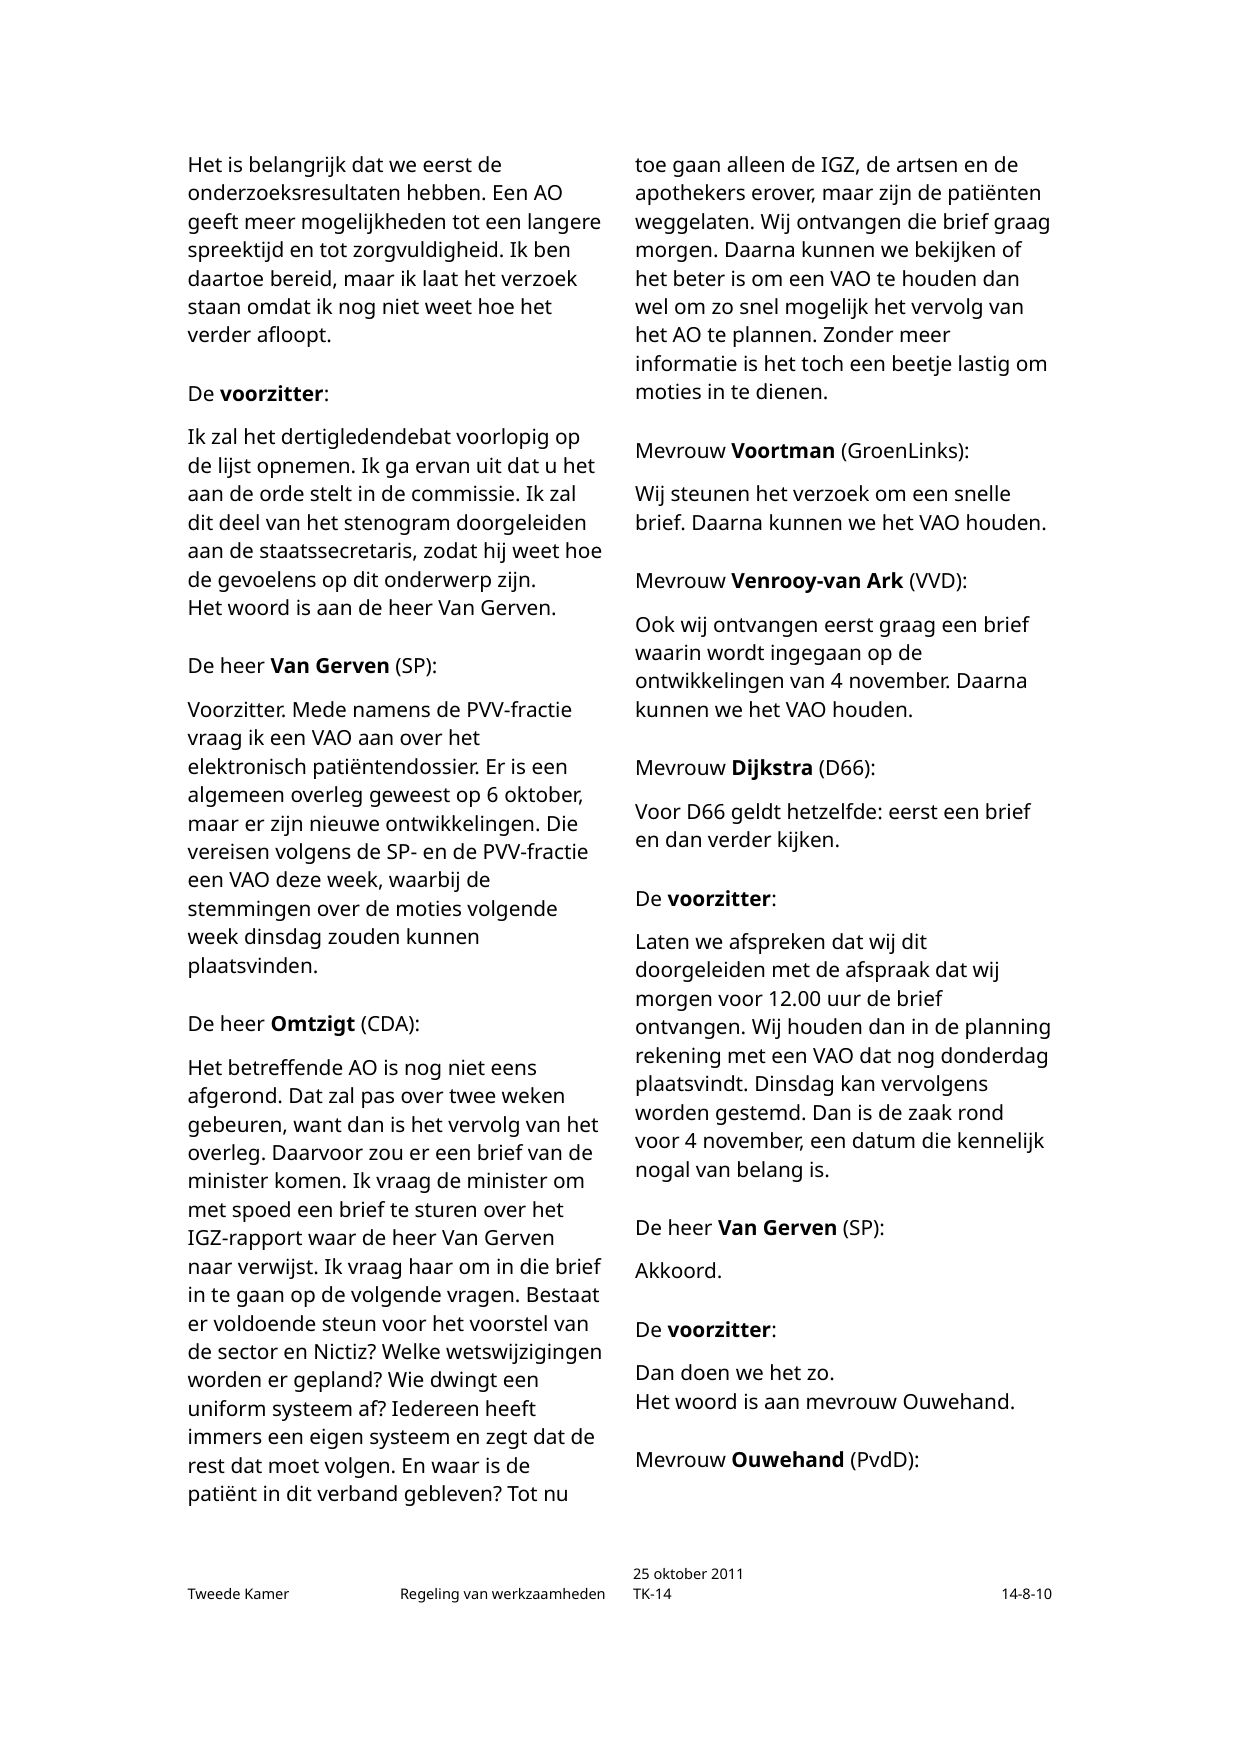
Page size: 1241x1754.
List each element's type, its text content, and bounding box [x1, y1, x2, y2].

text De voorzitter: [187, 379, 605, 407]
text Het woord is aan mevrouw Ouwehand. [635, 1387, 1053, 1415]
text toe gaan alleen de IGZ, de artsen en de apothekers erover, maar zijn de patiënten weggelaten. Wij ontvangen die brief graag morgen. Daarna kunnen we bekijken of het beter is om een VAO te houden dan wel om zo snel mogelijk het vervolg van het AO te plannen. Zonder meer informatie is het toch een beetje lastig om moties in te dienen. [635, 150, 1053, 406]
text Wij steunen het verzoek om een snelle brief. Daarna kunnen we het VAO houden. [635, 479, 1053, 536]
text De voorzitter: [635, 1315, 1053, 1343]
text Het is belangrijk dat we eerst de onderzoeksresultaten hebben. Een AO geeft meer mogelijkheden tot een langere spreektijd en tot zorgvuldigheid. Ik ben daartoe bereid, maar ik laat het verzoek staan omdat ik nog niet weet hoe het verder afloopt. [187, 150, 605, 349]
text Dan doen we het zo. [635, 1358, 1053, 1387]
text Het betreffende AO is nog niet eens afgerond. Dat zal pas over twee weken gebeuren, want dan is het vervolg van het overleg. Daarvoor zou er een brief van de minister komen. Ik vraag de minister om met spoed een brief te sturen over het IGZ-rapport waar de heer Van Gerven naar verwijst. Ik vraag haar om in die brief in te gaan op de volgende vragen. Bestaat er voldoende steun voor het voorstel van de sector en Nictiz? Welke wetswijzigingen worden er gepland? Wie dwingt een uniform systeem af? Iedereen heeft immers een eigen systeem en zegt dat de rest dat moet volgen. En waar is de patiënt in dit verband gebleven? Tot nu [187, 1053, 605, 1508]
text Ik zal het dertigledendebat voorlopig op de lijst opnemen. Ik ga ervan uit dat u het aan de orde stelt in de commissie. Ik zal dit deel van het stenogram doorgeleiden aan de staatssecretaris, zodat hij weet hoe de gevoelens op dit onderwerp zijn. [187, 422, 605, 593]
text Mevrouw Venrooy-van Ark (VVD): [635, 566, 1053, 595]
text Voorzitter. Mede namens de PVV-fractie vraag ik een VAO aan over het elektronisch patiëntendossier. Er is een algemeen overleg geweest op 6 oktober, maar er zijn nieuwe ontwikkelingen. Die vereisen volgens de SP- en de PVV-fractie een VAO deze week, waarbij de stemmingen over de moties volgende week dinsdag zouden kunnen plaatsvinden. [187, 695, 605, 979]
text Mevrouw Voortman (GroenLinks): [635, 436, 1053, 464]
text De voorzitter: [635, 884, 1053, 912]
text Ook wij ontvangen eerst graag een brief waarin wordt ingegaan op de ontwikkelingen van 4 november. Daarna kunnen we het VAO houden. [635, 610, 1053, 723]
text Akkoord. [635, 1257, 1053, 1285]
text De heer Omtzigt (CDA): [187, 1009, 605, 1038]
text Laten we afspreken dat wij dit doorgeleiden met de afspraak dat wij morgen voor 12.00 uur de brief ontvangen. Wij houden dan in de planning rekening met een VAO dat nog donderdag plaatsvindt. Dinsdag kan vervolgens worden gestemd. Dan is de zaak rond voor 4 november, een datum die kennelijk nogal van belang is. [635, 927, 1053, 1183]
text Mevrouw Ouwehand (PvdD): [635, 1445, 1053, 1474]
text De heer Van Gerven (SP): [635, 1213, 1053, 1242]
text De heer Van Gerven (SP): [187, 652, 605, 680]
text Mevrouw Dijkstra (D66): [635, 753, 1053, 782]
text Voor D66 geldt hetzelfde: eerst een brief en dan verder kijken. [635, 797, 1053, 854]
text Het woord is aan de heer Van Gerven. [187, 593, 605, 622]
